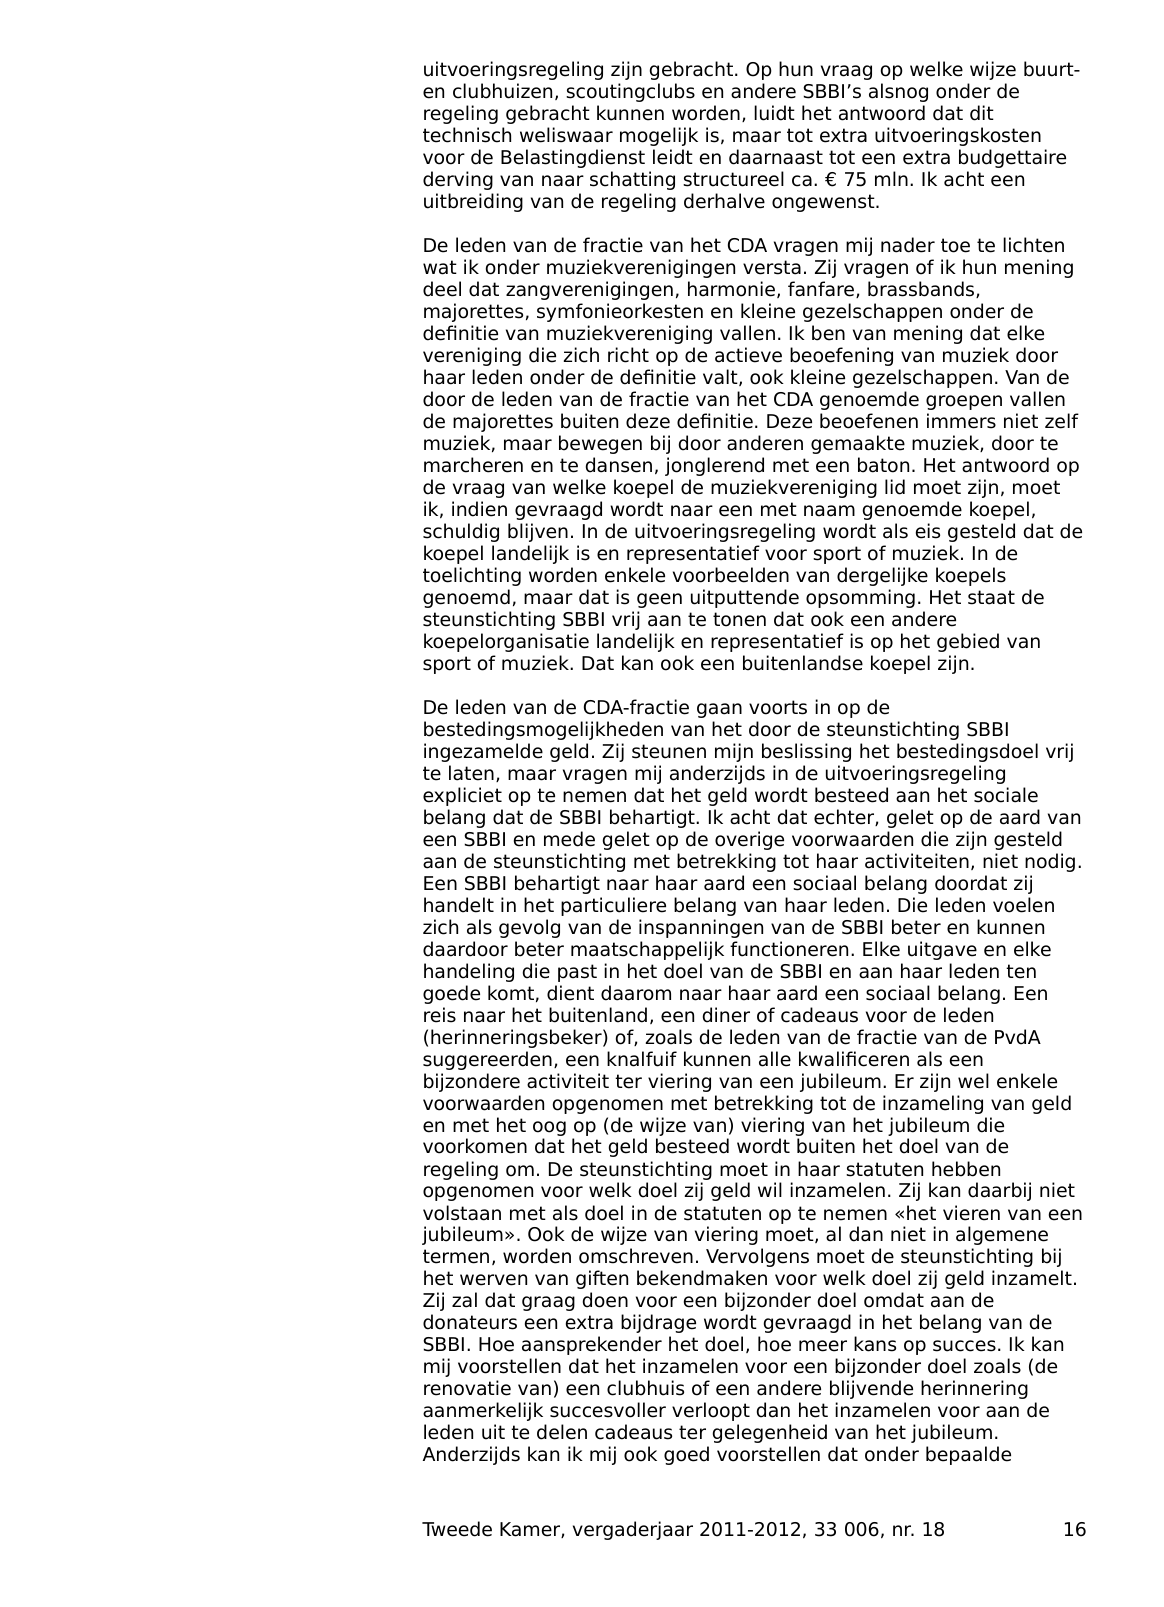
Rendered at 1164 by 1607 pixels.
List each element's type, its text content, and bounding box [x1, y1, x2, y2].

text uitvoeringsregeling zijn gebracht. Op hun vraag op welke wijze buurt- en clubhuizen, scoutingclubs en andere SBBI’s alsnog onder de regeling gebracht kunnen worden, luidt het antwoord dat dit technisch weliswaar mogelijk is, maar tot extra uitvoeringskosten voor de Belastingdienst leidt en daarnaast tot een extra budgettaire derving van naar schatting structureel ca. € 75 mln. Ik acht een uitbreiding van de regeling derhalve ongewenst. [422, 59, 1087, 213]
text De leden van de fractie van het CDA vragen mij nader toe te lichten wat ik onder muziekverenigingen versta. Zij vragen of ik hun mening deel dat zangverenigingen, harmonie, fanfare, brassbands, majorettes, symfonieorkesten en kleine gezelschappen onder de definitie van muziekvereniging vallen. Ik ben van mening dat elke vereniging die zich richt op de actieve beoefening van muziek door haar leden onder de definitie valt, ook kleine gezelschappen. Van de door de leden van de fractie van het CDA genoemde groepen vallen de majorettes buiten deze definitie. Deze beoefenen immers niet zelf muziek, maar bewegen bij door anderen gemaakte muziek, door te marcheren en te dansen, jonglerend met een baton. Het antwoord op de vraag van welke koepel de muziekvereniging lid moet zijn, moet ik, indien gevraagd wordt naar een met naam genoemde koepel, schuldig blijven. In de uitvoeringsregeling wordt als eis gesteld dat de koepel landelijk is en representatief voor sport of muziek. In de toelichting worden enkele voorbeelden van dergelijke koepels genoemd, maar dat is geen uitputtende opsomming. Het staat de steunstichting SBBI vrij aan te tonen dat ook een andere koepelorganisatie landelijk en representatief is op het gebied van sport of muziek. Dat kan ook een buitenlandse koepel zijn. [422, 235, 1087, 675]
text De leden van de CDA-fractie gaan voorts in op de bestedingsmogelijkheden van het door de steunstichting SBBI ingezamelde geld. Zij steunen mijn beslissing het bestedingsdoel vrij te laten, maar vragen mij anderzijds in de uitvoeringsregeling expliciet op te nemen dat het geld wordt besteed aan het sociale belang dat de SBBI behartigt. Ik acht dat echter, gelet op de aard van een SBBI en mede gelet op de overige voorwaarden die zijn gesteld aan de steunstichting met betrekking tot haar activiteiten, niet nodig. Een SBBI behartigt naar haar aard een sociaal belang doordat zij handelt in het particuliere belang van haar leden. Die leden voelen zich als gevolg van de inspanningen van de SBBI beter en kunnen daardoor beter maatschappelijk functioneren. Elke uitgave en elke handeling die past in het doel van de SBBI en aan haar leden ten goede komt, dient daarom naar haar aard een sociaal belang. Een reis naar het buitenland, een diner of cadeaus voor de leden (herinneringsbeker) of, zoals de leden van de fractie van de PvdA suggereerden, een knalfuif kunnen alle kwalificeren als een bijzondere activiteit ter viering van een jubileum. Er zijn wel enkele voorwaarden opgenomen met betrekking tot de inzameling van geld en met het oog op (de wijze van) viering van het jubileum die voorkomen dat het geld besteed wordt buiten het doel van de regeling om. De steunstichting moet in haar statuten hebben opgenomen voor welk doel zij geld wil inzamelen. Zij kan daarbij niet volstaan met als doel in de statuten op te nemen «het vieren van een jubileum». Ook de wijze van viering moet, al dan niet in algemene termen, worden omschreven. Vervolgens moet de steunstichting bij het werven van giften bekendmaken voor welk doel zij geld inzamelt. Zij zal dat graag doen voor een bijzonder doel omdat aan de donateurs een extra bijdrage wordt gevraagd in het belang van de SBBI. Hoe aansprekender het doel, hoe meer kans op succes. Ik kan mij voorstellen dat het inzamelen voor een bijzonder doel zoals (de renovatie van) een clubhuis of een andere blijvende herinnering aanmerkelijk succesvoller verloopt dan het inzamelen voor aan de leden uit te delen cadeaus ter gelegenheid van het jubileum. Anderzijds kan ik mij ook goed voorstellen dat onder bepaalde [422, 697, 1087, 1466]
